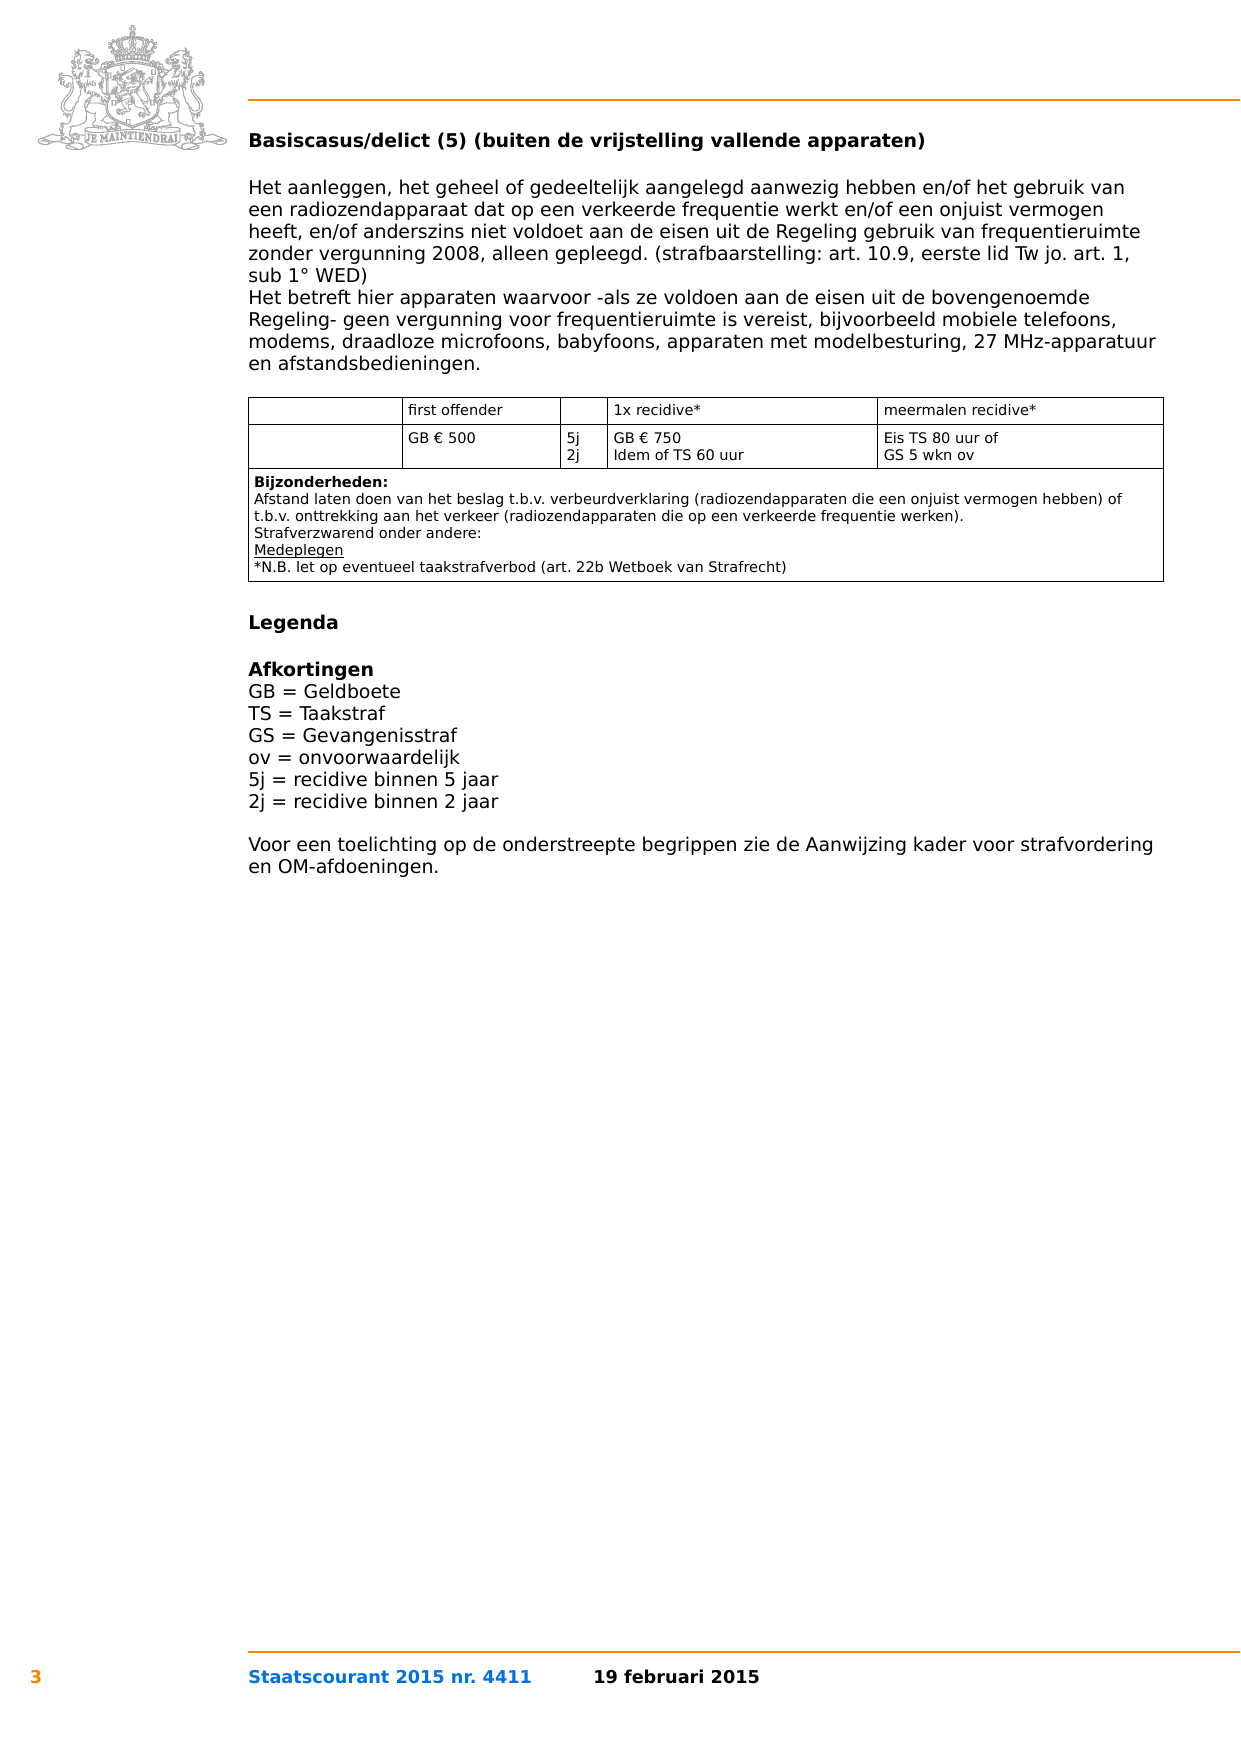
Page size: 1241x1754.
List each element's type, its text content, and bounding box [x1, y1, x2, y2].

table_header 1x recidive* [608, 398, 877, 424]
text GS = Gevangenisstraf [248, 724, 1163, 747]
table_header [561, 398, 607, 424]
table_header first offender [403, 398, 560, 424]
text 2j = recidive binnen 2 jaar [248, 791, 1163, 812]
subtitle Basiscasus/delict (5) (buiten de vrijstelling vallende apparaten) [248, 130, 1163, 152]
text Het aanleggen, het geheel of gedeeltelijk aangelegd aanwezig hebben en/of het gebruik van een radiozendapparaat dat op een verkeerde frequentie werkt en/of een onjuist vermogen heeft, en/of anderszins niet voldoet aan de eisen uit de Regeling gebruik van frequentieruimte zonder vergunning 2008, alleen gepleegd. (strafbaarstelling: art. 10.9, eerste lid Tw jo. art. 1, sub 1° WED) [248, 177, 1163, 287]
text TS = Taakstraf [248, 703, 1163, 724]
table_cell 5j 2j [561, 425, 607, 468]
table_header meermalen recidive* [878, 398, 1163, 424]
table_cell GB € 750 Idem of TS 60 uur [608, 425, 877, 468]
text ov = onvoorwaardelijk [248, 747, 1163, 768]
table_cell Bijzonderheden: Afstand laten doen van het beslag t.b.v. verbeurdverklaring (radiozendapparaten die een onjuist vermogen hebben) of t.b.v. onttrekking aan het verkeer (radiozendapparaten die op een verkeerde frequentie werken). Strafverzwarend onder andere: Medeplegen *N.B. let op eventueel taakstrafverbod (art. 22b Wetboek van Strafrecht) [249, 469, 1163, 581]
table_header [249, 398, 402, 424]
table_cell GB € 500 [403, 425, 560, 468]
text Het betreft hier apparaten waarvoor -als ze voldoen aan de eisen uit de bovengenoemde Regeling- geen vergunning voor frequentieruimte is vereist, bijvoorbeeld mobiele telefoons, modems, draadloze microfoons, babyfoons, apparaten met modelbesturing, 27 MHz-apparatuur en afstandsbedieningen. [248, 287, 1163, 375]
text GB = Geldboete [248, 681, 1163, 703]
subtitle Legenda [248, 612, 1163, 634]
table_cell [249, 425, 402, 468]
text Voor een toelichting op de onderstreepte begrippen zie de Aanwijzing kader voor strafvordering en OM-afdoeningen. [248, 834, 1163, 878]
text Afkortingen [248, 659, 1163, 681]
picture [38, 25, 227, 150]
table_cell Eis TS 80 uur of GS 5 wkn ov [878, 425, 1163, 468]
text 5j = recidive binnen 5 jaar [248, 768, 1163, 791]
